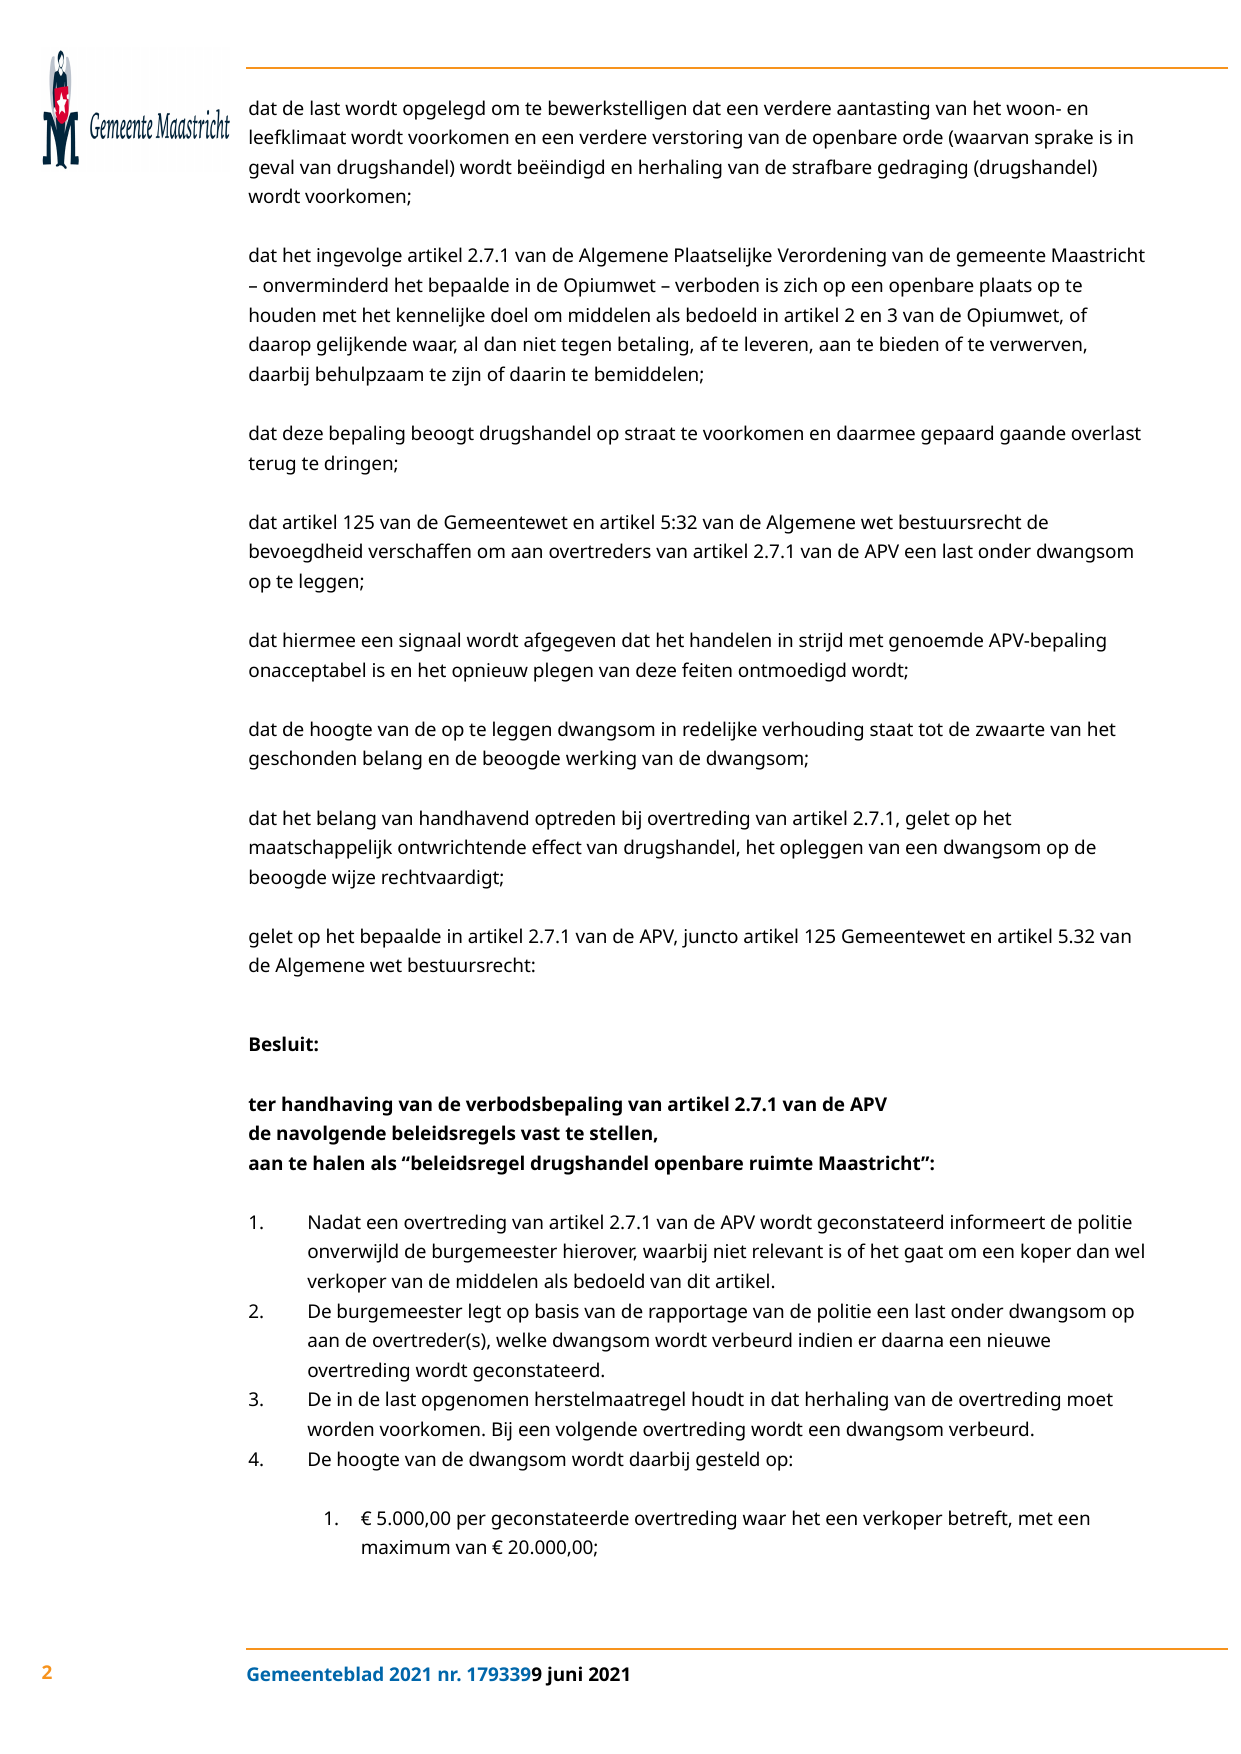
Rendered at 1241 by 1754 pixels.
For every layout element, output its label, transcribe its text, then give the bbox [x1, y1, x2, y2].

text gelet op het bepaalde in artikel 2.7.1 van de APV, juncto artikel 125 Gemeentewet en artikel 5.32 van de Algemene wet bestuursrecht: [248, 923, 1152, 978]
text dat hiermee een signaal wordt afgegeven dat het handelen in strijd met genoemde APV-bepaling onacceptabel is en het opnieuw plegen van deze feiten ontmoedigd wordt; [248, 627, 1152, 683]
list Nadat een overtreding van artikel 2.7.1 van de APV wordt geconstateerd informeert de politie onverwijld de burgemeester hierover, waarbij niet relevant is of het gaat om een koper dan wel verkoper van de middelen als bedoeld van dit artikel. [248, 1209, 1152, 1294]
text aan te halen als “beleidsregel drugshandel openbare ruimte Maastricht”: [248, 1150, 1152, 1176]
list € 5.000,00 per geconstateerde overtreding waar het een verkoper betreft, met een maximum van € 20.000,00; [323, 1505, 1152, 1560]
text dat deze bepaling beoogt drugshandel op straat te voorkomen en daarmee gepaard gaande overlast terug te dringen; [248, 420, 1152, 476]
list De burgemeester legt op basis van de rapportage van de politie een last onder dwangsom op aan de overtreder(s), welke dwangsom wordt verbeurd indien er daarna een nieuwe overtreding wordt geconstateerd. [248, 1298, 1152, 1383]
list De in de last opgenomen herstelmaatregel houdt in dat herhaling van de overtreding moet worden voorkomen. Bij een volgende overtreding wordt een dwangsom verbeurd. [248, 1387, 1152, 1442]
text dat het ingevolge artikel 2.7.1 van de Algemene Plaatselijke Verordening van de gemeente Maastricht – onverminderd het bepaalde in de Opiumwet – verboden is zich op een openbare plaats op te houden met het kennelijke doel om middelen als bedoeld in artikel 2 en 3 van de Opiumwet, of daarop gelijkende waar, al dan niet tegen betaling, af te leveren, aan te bieden of te verwerven, daarbij behulpzaam te zijn of daarin te bemiddelen; [248, 243, 1152, 387]
text dat de hoogte van de op te leggen dwangsom in redelijke verhouding staat tot de zwaarte van het geschonden belang en de beoogde werking van de dwangsom; [248, 716, 1152, 771]
text Besluit: [248, 1032, 1152, 1057]
picture [41, 47, 231, 172]
text dat het belang van handhavend optreden bij overtreding van artikel 2.7.1, gelet op het maatschappelijk ontwrichtende effect van drugshandel, het opleggen van een dwangsom op de beoogde wijze rechtvaardigt; [248, 805, 1152, 890]
text de navolgende beleidsregels vast te stellen, [248, 1120, 1152, 1146]
text ter handhaving van de verbodsbepaling van artikel 2.7.1 van de APV [248, 1091, 1152, 1116]
list De hoogte van de dwangsom wordt daarbij gesteld op: [248, 1446, 1152, 1471]
text dat de last wordt opgelegd om te bewerkstelligen dat een verdere aantasting van het woon- en leefklimaat wordt voorkomen en een verdere verstoring van de openbare orde (waarvan sprake is in geval van drugshandel) wordt beëindigd en herhaling van de strafbare gedraging (drugshandel) wordt voorkomen; [248, 95, 1152, 209]
text dat artikel 125 van de Gemeentewet en artikel 5:32 van de Algemene wet bestuursrecht de bevoegdheid verschaffen om aan overtreders van artikel 2.7.1 van de APV een last onder dwangsom op te leggen; [248, 509, 1152, 594]
